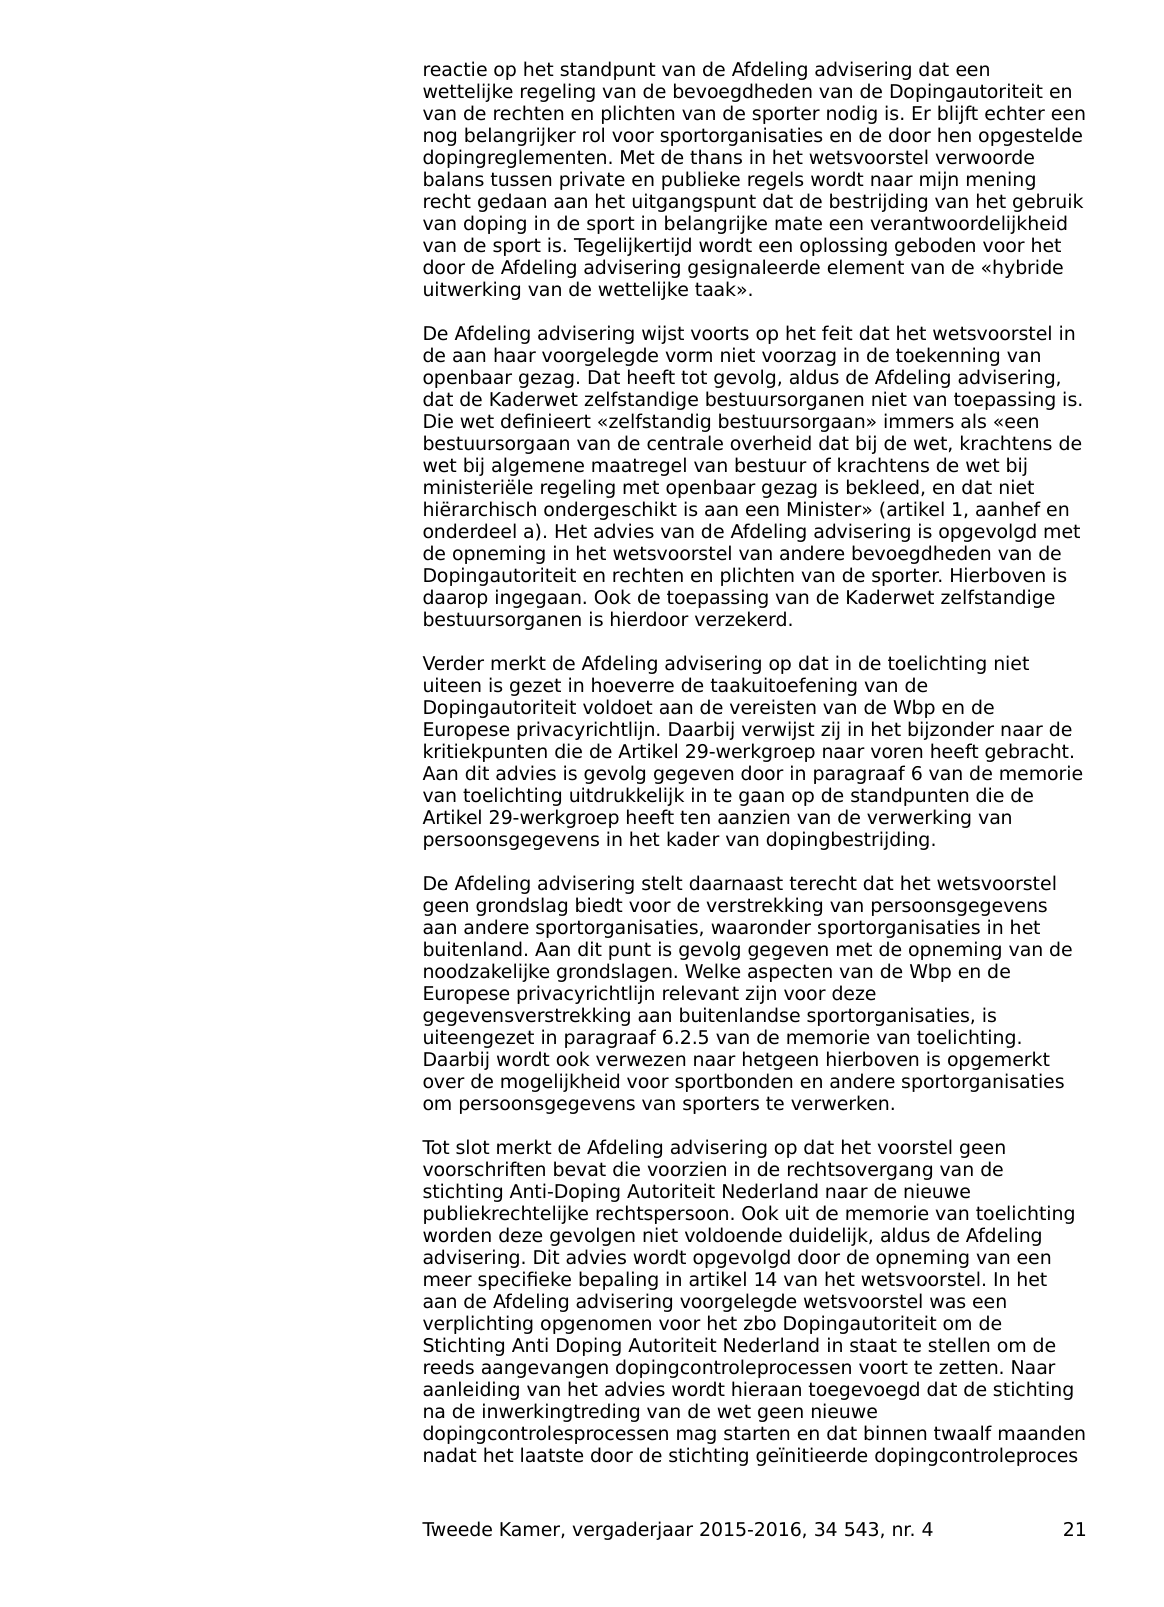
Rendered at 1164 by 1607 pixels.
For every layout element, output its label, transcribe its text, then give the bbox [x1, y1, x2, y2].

text De Afdeling advisering stelt daarnaast terecht dat het wetsvoorstel geen grondslag biedt voor de verstrekking van persoonsgegevens aan andere sportorganisaties, waaronder sportorganisaties in het buitenland. Aan dit punt is gevolg gegeven met de opneming van de noodzakelijke grondslagen. Welke aspecten van de Wbp en de Europese privacyrichtlijn relevant zijn voor deze gegevensverstrekking aan buitenlandse sportorganisaties, is uiteengezet in paragraaf 6.2.5 van de memorie van toelichting. Daarbij wordt ook verwezen naar hetgeen hierboven is opgemerkt over de mogelijkheid voor sportbonden en andere sportorganisaties om persoonsgegevens van sporters te verwerken. [422, 873, 1087, 1115]
text Verder merkt de Afdeling advisering op dat in de toelichting niet uiteen is gezet in hoeverre de taakuitoefening van de Dopingautoriteit voldoet aan de vereisten van de Wbp en de Europese privacyrichtlijn. Daarbij verwijst zij in het bijzonder naar de kritiekpunten die de Artikel 29-werkgroep naar voren heeft gebracht. Aan dit advies is gevolg gegeven door in paragraaf 6 van de memorie van toelichting uitdrukkelijk in te gaan op de standpunten die de Artikel 29-werkgroep heeft ten aanzien van de verwerking van persoonsgegevens in het kader van dopingbestrijding. [422, 653, 1087, 851]
text reactie op het standpunt van de Afdeling advisering dat een wettelijke regeling van de bevoegdheden van de Dopingautoriteit en van de rechten en plichten van de sporter nodig is. Er blijft echter een nog belangrijker rol voor sportorganisaties en de door hen opgestelde dopingreglementen. Met de thans in het wetsvoorstel verwoorde balans tussen private en publieke regels wordt naar mijn mening recht gedaan aan het uitgangspunt dat de bestrijding van het gebruik van doping in de sport in belangrijke mate een verantwoordelijkheid van de sport is. Tegelijkertijd wordt een oplossing geboden voor het door de Afdeling advisering gesignaleerde element van de «hybride uitwerking van de wettelijke taak». [422, 59, 1087, 301]
text Tot slot merkt de Afdeling advisering op dat het voorstel geen voorschriften bevat die voorzien in de rechtsovergang van de stichting Anti-Doping Autoriteit Nederland naar de nieuwe publiekrechtelijke rechtspersoon. Ook uit de memorie van toelichting worden deze gevolgen niet voldoende duidelijk, aldus de Afdeling advisering. Dit advies wordt opgevolgd door de opneming van een meer specifieke bepaling in artikel 14 van het wetsvoorstel. In het aan de Afdeling advisering voorgelegde wetsvoorstel was een verplichting opgenomen voor het zbo Dopingautoriteit om de Stichting Anti Doping Autoriteit Nederland in staat te stellen om de reeds aangevangen dopingcontroleprocessen voort te zetten. Naar aanleiding van het advies wordt hieraan toegevoegd dat de stichting na de inwerkingtreding van de wet geen nieuwe dopingcontrolesprocessen mag starten en dat binnen twaalf maanden nadat het laatste door de stichting geïnitieerde dopingcontroleproces [422, 1137, 1087, 1467]
text De Afdeling advisering wijst voorts op het feit dat het wetsvoorstel in de aan haar voorgelegde vorm niet voorzag in de toekenning van openbaar gezag. Dat heeft tot gevolg, aldus de Afdeling advisering, dat de Kaderwet zelfstandige bestuursorganen niet van toepassing is. Die wet definieert «zelfstandig bestuursorgaan» immers als «een bestuursorgaan van de centrale overheid dat bij de wet, krachtens de wet bij algemene maatregel van bestuur of krachtens de wet bij ministeriële regeling met openbaar gezag is bekleed, en dat niet hiërarchisch ondergeschikt is aan een Minister» (artikel 1, aanhef en onderdeel a). Het advies van de Afdeling advisering is opgevolgd met de opneming in het wetsvoorstel van andere bevoegdheden van de Dopingautoriteit en rechten en plichten van de sporter. Hierboven is daarop ingegaan. Ook de toepassing van de Kaderwet zelfstandige bestuursorganen is hierdoor verzekerd. [422, 323, 1087, 631]
